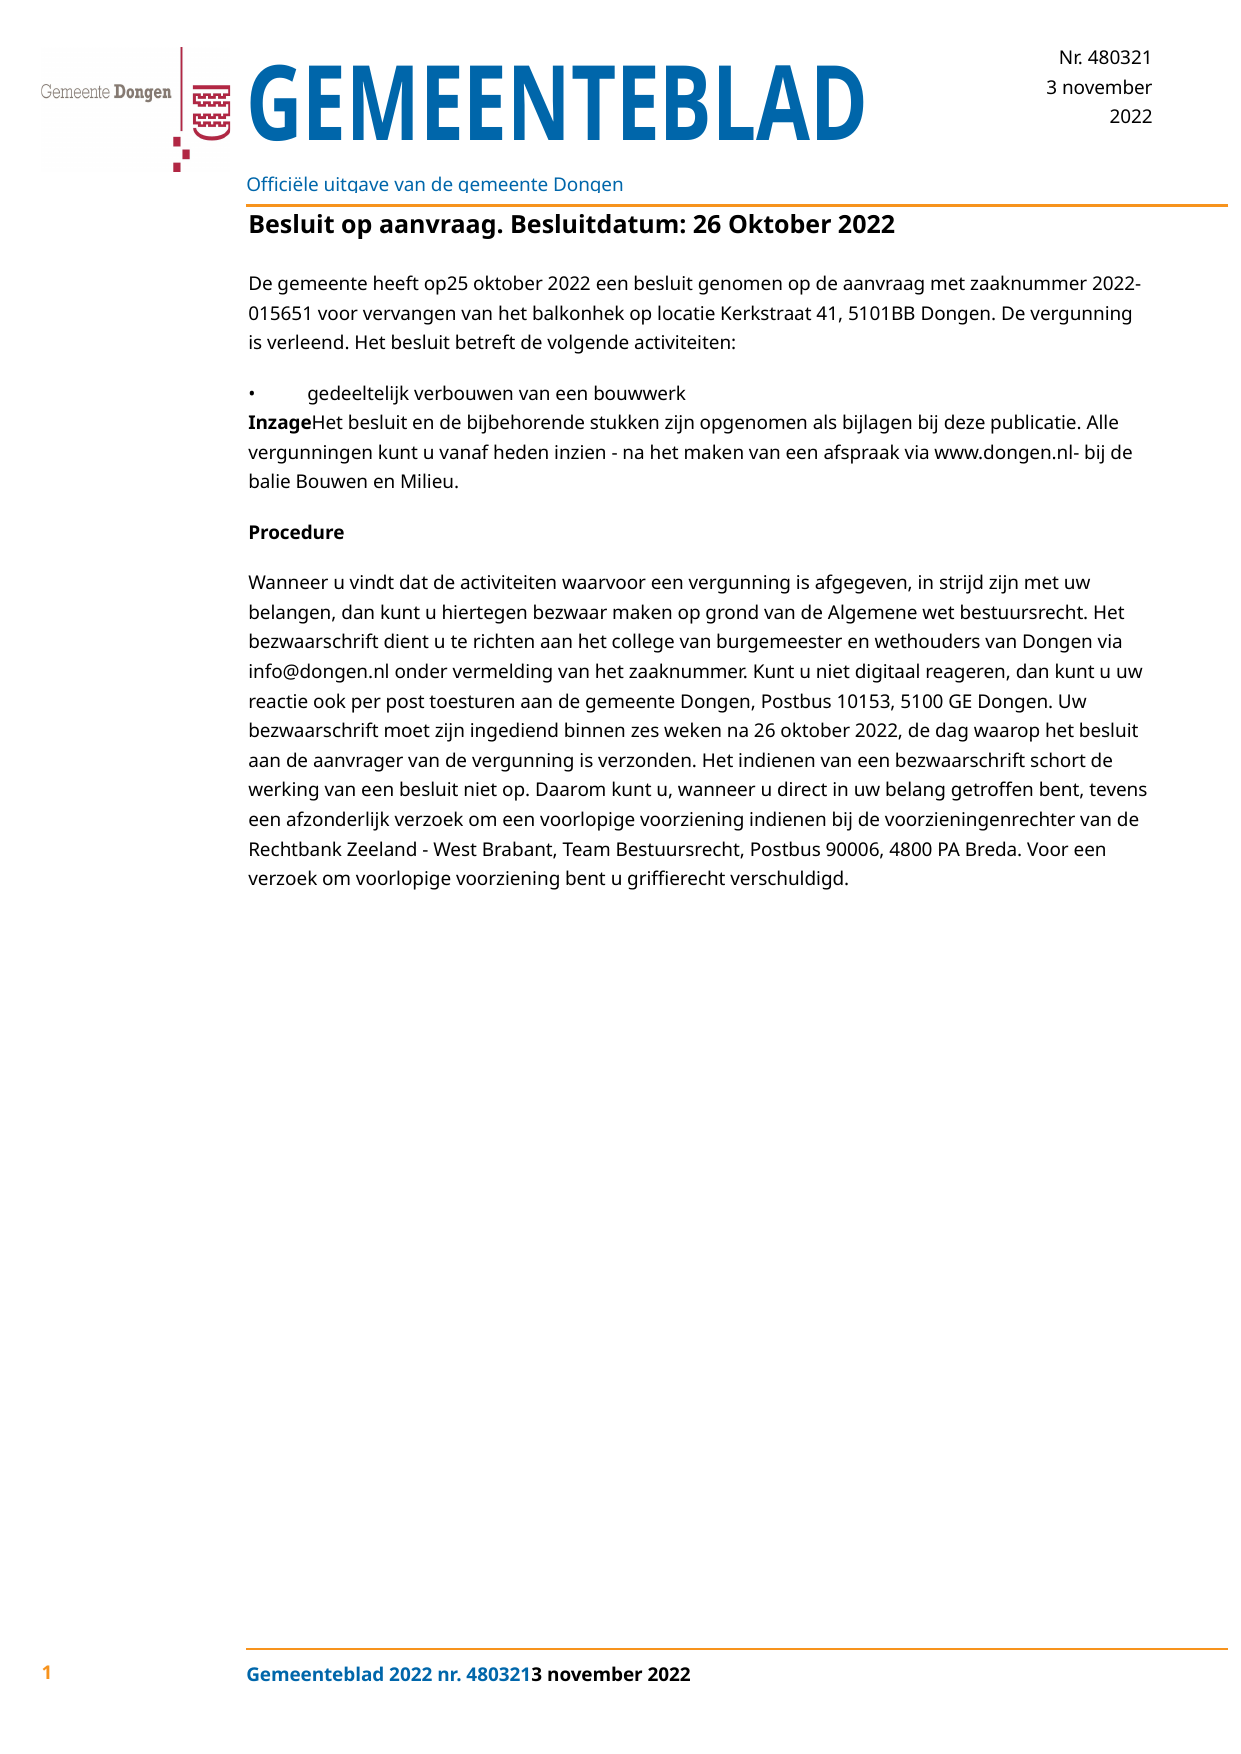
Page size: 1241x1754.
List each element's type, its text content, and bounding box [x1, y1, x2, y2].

picture [41, 47, 231, 172]
text Besluit op aanvraag. Besluitdatum: 26 Oktober 2022 [248, 207, 1152, 241]
list gedeeltelijk verbouwen van een bouwwerk [248, 380, 1152, 406]
text Wanneer u vindt dat de activiteiten waarvoor een vergunning is afgegeven, in strijd zijn met uw belangen, dan kunt u hiertegen bezwaar maken op grond van de Algemene wet bestuursrecht. Het bezwaarschrift dient u te richten aan het college van burgemeester en wethouders van Dongen via info@dongen.nl onder vermelding van het zaaknummer. Kunt u niet digitaal reageren, dan kunt u uw reactie ook per post toesturen aan de gemeente Dongen, Postbus 10153, 5100 GE Dongen. Uw bezwaarschrift moet zijn ingediend binnen zes weken na 26 oktober 2022, de dag waarop het besluit aan de aanvrager van de vergunning is verzonden. Het indienen van een bezwaarschrift schort de werking van een besluit niet op. Daarom kunt u, wanneer u direct in uw belang getroffen bent, tevens een afzonderlijk verzoek om een voorlopige voorziening indienen bij de voorzieningenrechter van de Rechtbank Zeeland - West Brabant, Team Bestuursrecht, Postbus 90006, 4800 PA Breda. Voor een verzoek om voorlopige voorziening bent u griffierecht verschuldigd. [248, 569, 1152, 891]
text De gemeente heeft op25 oktober 2022 een besluit genomen op de aanvraag met zaaknummer 2022-015651 voor vervangen van het balkonhek op locatie Kerkstraat 41, 5101BB Dongen. De vergunning is verleend. Het besluit betreft de volgende activiteiten: [248, 270, 1152, 355]
text Procedure [248, 519, 1152, 545]
text InzageHet besluit en de bijbehorende stukken zijn opgenomen als bijlagen bij deze publicatie. Alle vergunningen kunt u vanaf heden inzien - na het maken van een afspraak via www.dongen.nl- bij de balie Bouwen en Milieu. [248, 409, 1152, 494]
